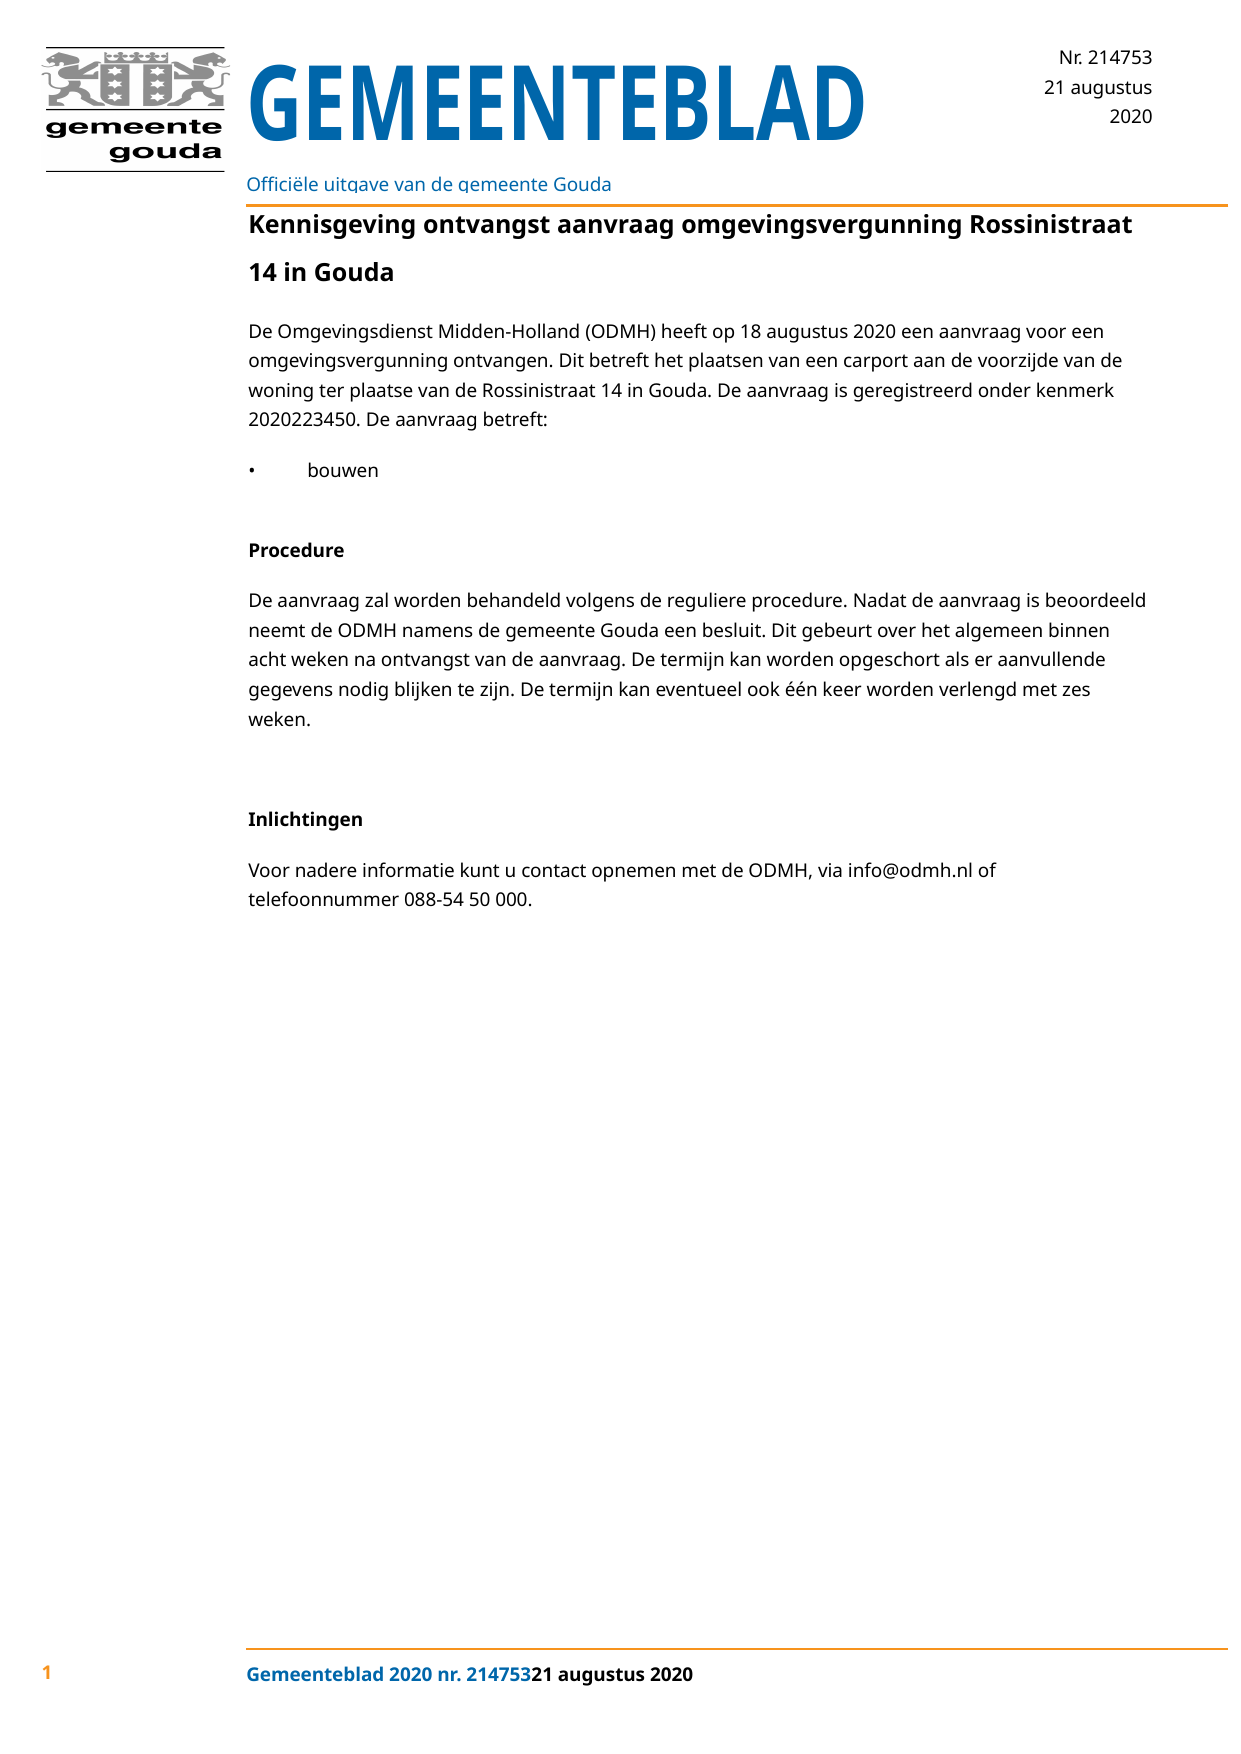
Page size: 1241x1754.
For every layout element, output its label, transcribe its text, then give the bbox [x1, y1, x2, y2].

text De Omgevingsdienst Midden-Holland (ODMH) heeft op 18 augustus 2020 een aanvraag voor een omgevingsvergunning ontvangen. Dit betreft het plaatsen van een carport aan de voorzijde van de woning ter plaatse van de Rossinistraat 14 in Gouda. De aanvraag is geregistreerd onder kenmerk 2020223450. De aanvraag betreft: [248, 318, 1152, 432]
text Voor nadere informatie kunt u contact opnemen met de ODMH, via info@odmh.nl of telefoonnummer 088-54 50 000. [248, 857, 1152, 912]
text Procedure [248, 537, 1152, 563]
text De aanvraag zal worden behandeld volgens de reguliere procedure. Nadat de aanvraag is beoordeeld neemt de ODMH namens de gemeente Gouda een besluit. Dit gebeurt over het algemeen binnen acht weken na ontvangst van de aanvraag. De termijn kan worden opgeschort als er aanvullende gegevens nodig blijken te zijn. De termijn kan eventueel ook één keer worden verlengd met zes weken. [248, 587, 1152, 732]
text Inlichtingen [248, 807, 1152, 832]
picture [41, 47, 231, 172]
text Kennisgeving ontvangst aanvraag omgevingsvergunning Rossinistraat 14 in Gouda [248, 207, 1152, 288]
list bouwen [248, 457, 1152, 483]
